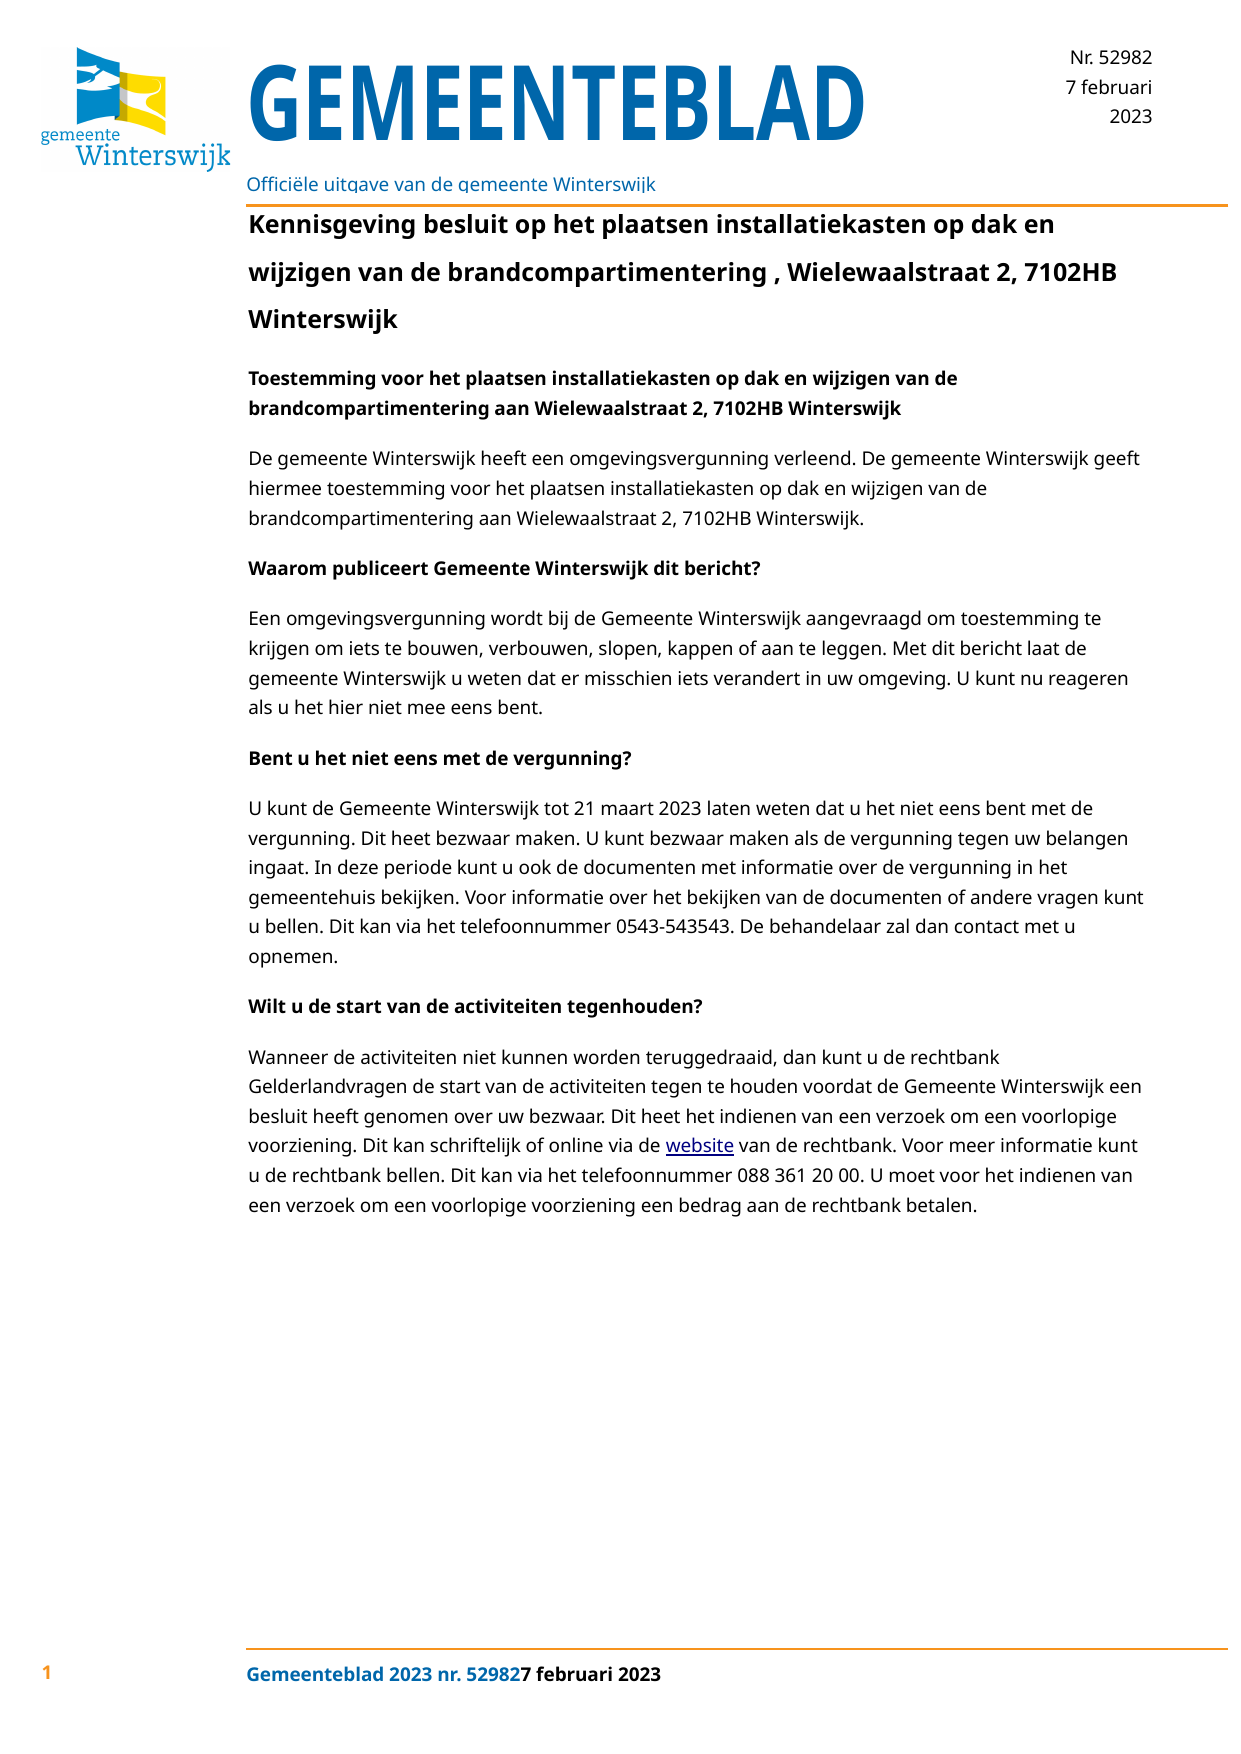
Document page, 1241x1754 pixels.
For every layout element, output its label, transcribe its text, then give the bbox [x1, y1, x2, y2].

text Wanneer de activiteiten niet kunnen worden teruggedraaid, dan kunt u de rechtbank Gelderlandvragen de start van de activiteiten tegen te houden voordat de Gemeente Winterswijk een besluit heeft genomen over uw bezwaar. Dit heet het indienen van een verzoek om een voorlopige voorziening. Dit kan schriftelijk of online via de website van de rechtbank. Voor meer informatie kunt u de rechtbank bellen. Dit kan via het telefoonnummer 088 361 20 00. U moet voor het indienen van een verzoek om een voorlopige voorziening een bedrag aan de rechtbank betalen. [248, 1044, 1152, 1217]
text De gemeente Winterswijk heeft een omgevingsvergunning verleend. De gemeente Winterswijk geeft hiermee toestemming voor het plaatsen installatiekasten op dak en wijzigen van de brandcompartimentering aan Wielewaalstraat 2, 7102HB Winterswijk. [248, 446, 1152, 530]
text Waarom publiceert Gemeente Winterswijk dit bericht? [248, 555, 1152, 581]
text Kennisgeving besluit op het plaatsen installatiekasten op dak en wijzigen van de brandcompartimentering , Wielewaalstraat 2, 7102HB Winterswijk [248, 207, 1152, 336]
text Een omgevingsvergunning wordt bij de Gemeente Winterswijk aangevraagd om toestemming te krijgen om iets te bouwen, verbouwen, slopen, kappen of aan te leggen. Met dit bericht laat de gemeente Winterswijk u weten dat er misschien iets verandert in uw omgeving. U kunt nu reageren als u het hier niet mee eens bent. [248, 606, 1152, 720]
text Wilt u de start van de activiteiten tegenhouden? [248, 993, 1152, 1019]
picture [225, 153, 231, 162]
text Bent u het niet eens met de vergunning? [248, 745, 1152, 770]
text Toestemming voor het plaatsen installatiekasten op dak en wijzigen van de brandcompartimentering aan Wielewaalstraat 2, 7102HB Winterswijk [248, 366, 1152, 421]
text U kunt de Gemeente Winterswijk tot 21 maart 2023 laten weten dat u het niet eens bent met de vergunning. Dit heet bezwaar maken. U kunt bezwaar maken als de vergunning tegen uw belangen ingaat. In deze periode kunt u ook de documenten met informatie over de vergunning in het gemeentehuis bekijken. Voor informatie over het bekijken van de documenten of andere vragen kunt u bellen. Dit kan via het telefoonnummer 0543-543543. De behandelaar zal dan contact met u opnemen. [248, 795, 1152, 969]
picture [41, 47, 231, 172]
